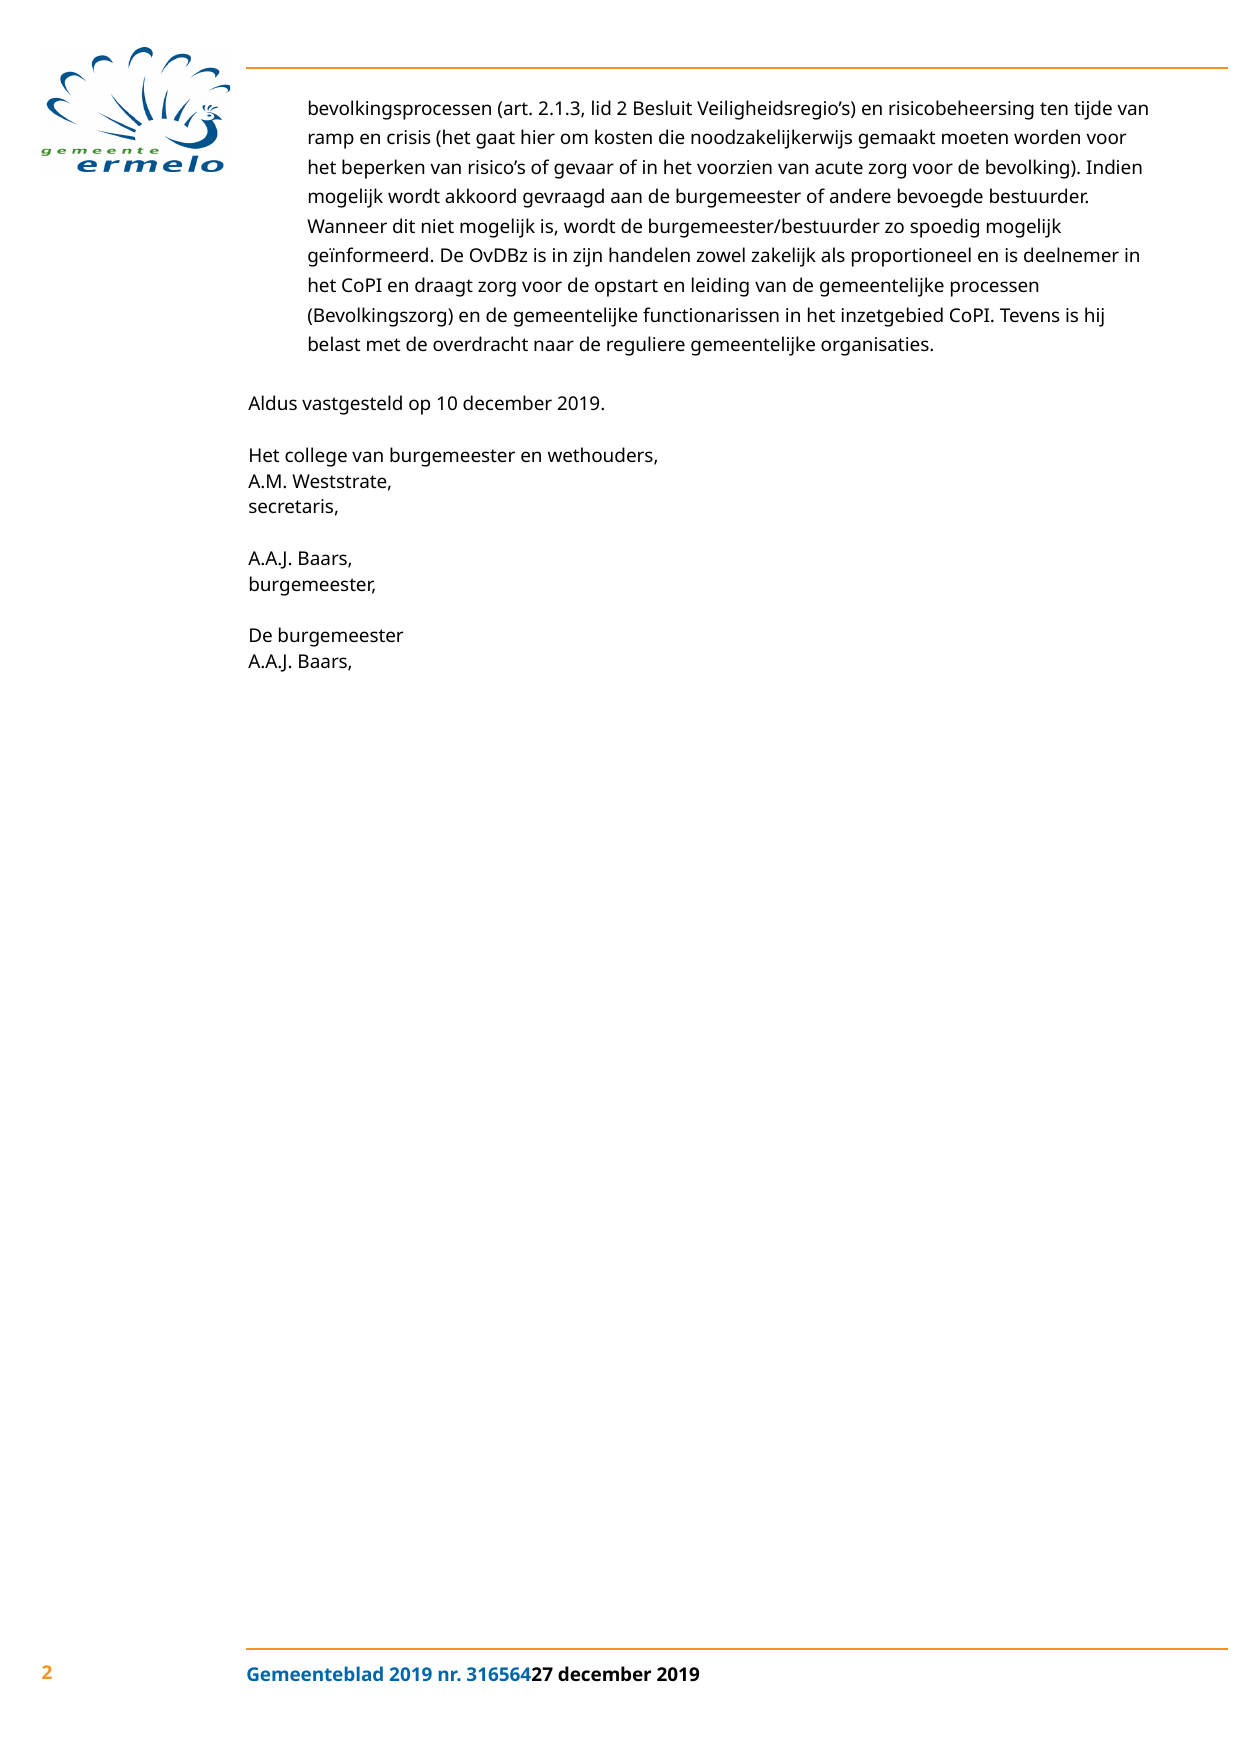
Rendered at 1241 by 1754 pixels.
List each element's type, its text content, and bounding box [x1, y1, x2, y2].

text Aldus vastgesteld op 10 december 2019. [248, 391, 1152, 416]
text De burgemeester [248, 622, 1152, 648]
text burgemeester, [248, 571, 1152, 596]
list bevolkingsprocessen (art. 2.1.3, lid 2 Besluit Veiligheidsregio’s) en risicobeheersing ten tijde van ramp en crisis (het gaat hier om kosten die noodzakelijkerwijs gemaakt moeten worden voor het beperken van risico’s of gevaar of in het voorzien van acute zorg voor de bevolking). Indien mogelijk wordt akkoord gevraagd aan de burgemeester of andere bevoegde bestuurder. Wanneer dit niet mogelijk is, wordt de burgemeester/bestuurder zo spoedig mogelijk geïnformeerd. De OvDBz is in zijn handelen zowel zakelijk als proportioneel en is deelnemer in het CoPI en draagt zorg voor de opstart en leiding van de gemeentelijke processen (Bevolkingszorg) en de gemeentelijke functionarissen in het inzetgebied CoPI. Tevens is hij belast met de overdracht naar de reguliere gemeentelijke organisaties. [248, 95, 1152, 357]
text secretaris, [248, 493, 1152, 519]
text A.A.J. Baars, [248, 648, 1152, 674]
picture [41, 47, 231, 172]
text A.M. Weststrate, [248, 468, 1152, 493]
text Het college van burgemeester en wethouders, [248, 442, 1152, 468]
text A.A.J. Baars, [248, 545, 1152, 571]
